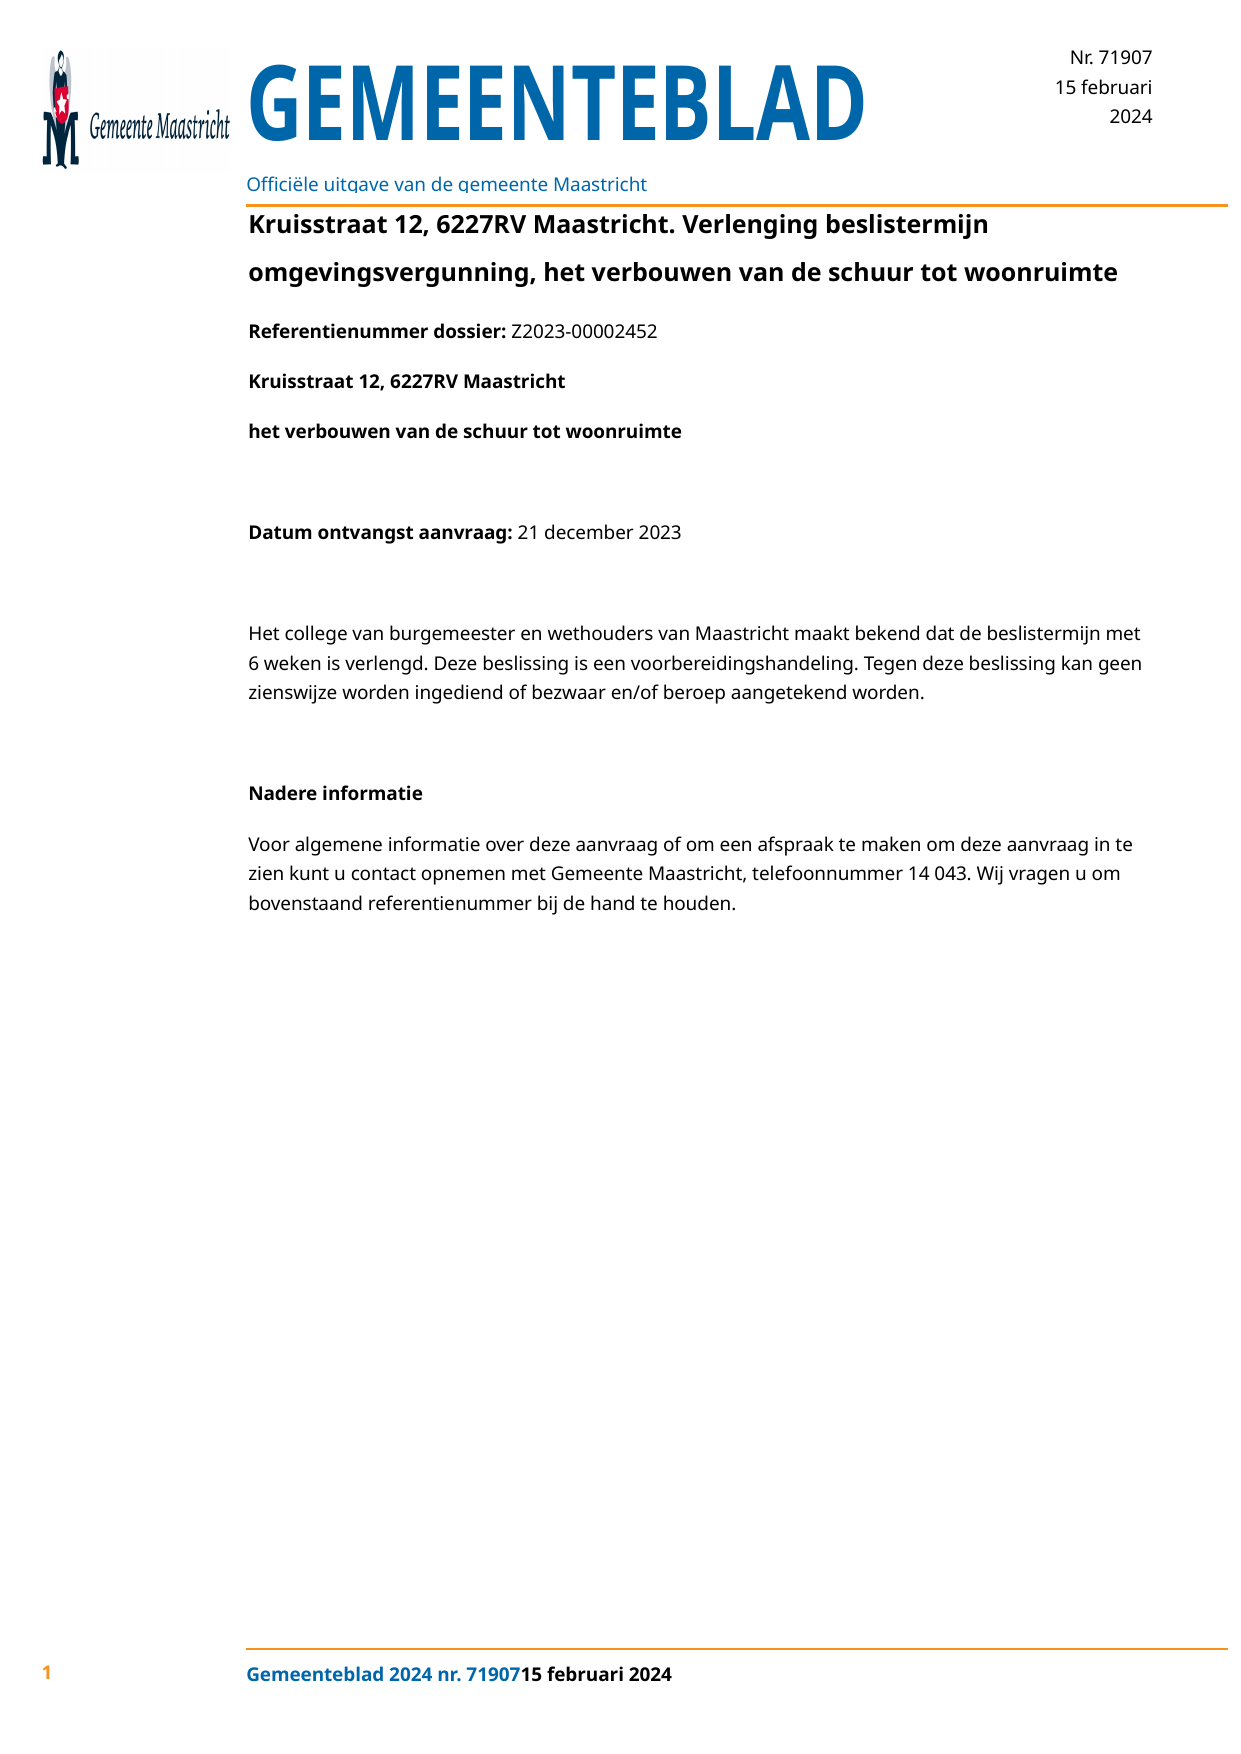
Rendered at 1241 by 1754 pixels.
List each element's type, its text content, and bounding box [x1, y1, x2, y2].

text Datum ontvangst aanvraag: 21 december 2023 [248, 519, 1152, 545]
text het verbouwen van de schuur tot woonruimte [248, 419, 1152, 444]
text Het college van burgemeester en wethouders van Maastricht maakt bekend dat de beslistermijn met 6 weken is verlengd. Deze beslissing is een voorbereidingshandeling. Tegen deze beslissing kan geen zienswijze worden ingediend of bezwaar en/of beroep aangetekend worden. [248, 620, 1152, 705]
picture [41, 47, 231, 172]
text Referentienummer dossier: Z2023-00002452 [248, 318, 1152, 344]
text Kruisstraat 12, 6227RV Maastricht [248, 368, 1152, 394]
text Nadere informatie [248, 780, 1152, 806]
text Voor algemene informatie over deze aanvraag of om een afspraak te maken om deze aanvraag in te zien kunt u contact opnemen met Gemeente Maastricht, telefoonnummer 14 043. Wij vragen u om bovenstaand referentienummer bij de hand te houden. [248, 831, 1152, 916]
text Kruisstraat 12, 6227RV Maastricht. Verlenging beslistermijn omgevingsvergunning, het verbouwen van de schuur tot woonruimte [248, 207, 1152, 288]
